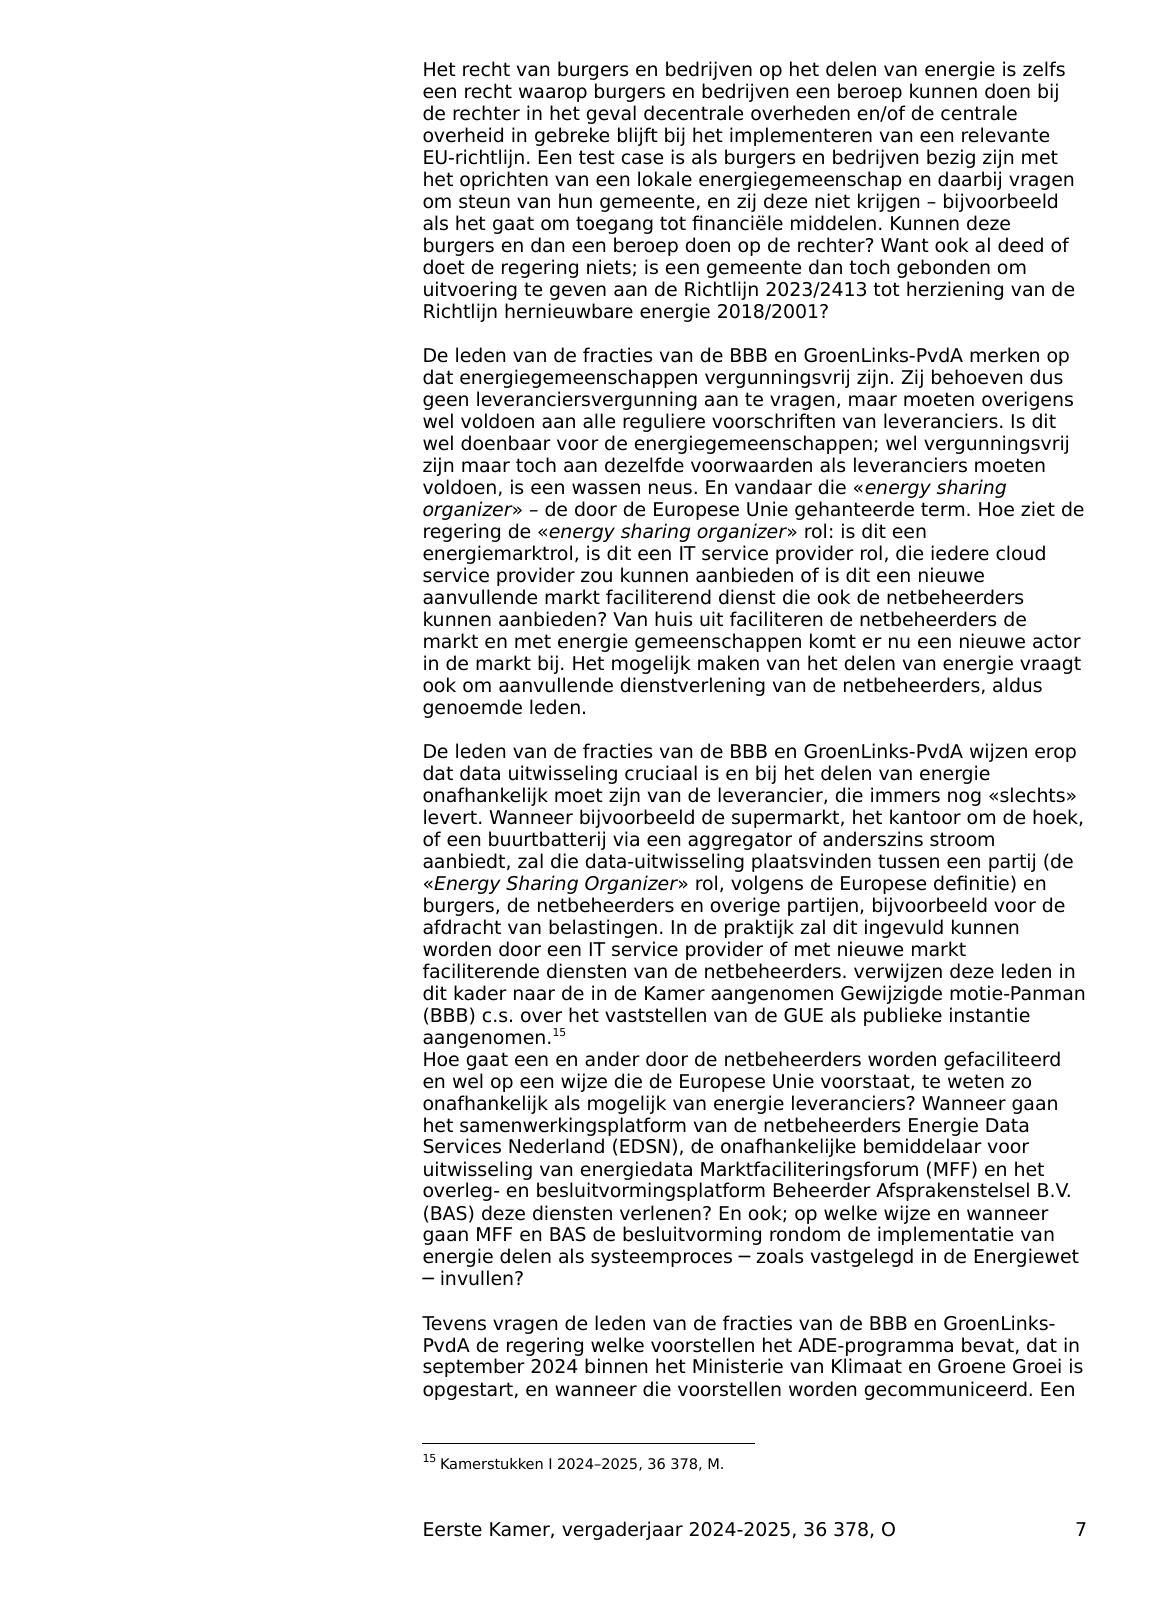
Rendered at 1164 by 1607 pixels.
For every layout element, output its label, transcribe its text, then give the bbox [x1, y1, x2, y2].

text Hoe gaat een en ander door de netbeheerders worden gefaciliteerd en wel op een wijze die de Europese Unie voorstaat, te weten zo onafhankelijk als mogelijk van energie leveranciers? Wanneer gaan het samenwerkingsplatform van de netbeheerders Energie Data Services Nederland (EDSN), de onafhankelijke bemiddelaar voor uitwisseling van energiedata Marktfaciliteringsforum (MFF) en het overleg- en besluitvormingsplatform Beheerder Afsprakenstelsel B.V. (BAS) deze diensten verlenen? En ook; op welke wijze en wanneer gaan MFF en BAS de besluitvorming rondom de implementatie van energie delen als systeemproces ─ zoals vastgelegd in de Energiewet ─ invullen? [422, 1048, 1087, 1290]
text Kamerstukken I 2024–2025, 36 378, M. [422, 1452, 1087, 1474]
text De leden van de fracties van de BBB en GroenLinks-PvdA wijzen erop dat data uitwisseling cruciaal is en bij het delen van energie onafhankelijk moet zijn van de leverancier, die immers nog «slechts» levert. Wanneer bijvoorbeeld de supermarkt, het kantoor om de hoek, of een buurtbatterij via een aggregator of anderszins stroom aanbiedt, zal die data-uitwisseling plaatsvinden tussen een partij (de «Energy Sharing Organizer» rol, volgens de Europese definitie) en burgers, de netbeheerders en overige partijen, bijvoorbeeld voor de afdracht van belastingen. In de praktijk zal dit ingevuld kunnen worden door een IT service provider of met nieuwe markt faciliterende diensten van de netbeheerders. verwijzen deze leden in dit kader naar de in de Kamer aangenomen Gewijzigde motie-Panman (BBB) c.s. over het vaststellen van de GUE als publieke instantie aangenomen. [422, 741, 1087, 1048]
text Het recht van burgers en bedrijven op het delen van energie is zelfs een recht waarop burgers en bedrijven een beroep kunnen doen bij de rechter in het geval decentrale overheden en/of de centrale overheid in gebreke blijft bij het implementeren van een relevante EU-richtlijn. Een test case is als burgers en bedrijven bezig zijn met het oprichten van een lokale energiegemeenschap en daarbij vragen om steun van hun gemeente, en zij deze niet krijgen – bijvoorbeeld als het gaat om toegang tot financiële middelen. Kunnen deze burgers en dan een beroep doen op de rechter? Want ook al deed of doet de regering niets; is een gemeente dan toch gebonden om uitvoering te geven aan de Richtlijn 2023/2413 tot herziening van de Richtlijn hernieuwbare energie 2018/2001? [422, 59, 1087, 323]
text Tevens vragen de leden van de fracties van de BBB en GroenLinks-PvdA de regering welke voorstellen het ADE-programma bevat, dat in september 2024 binnen het Ministerie van Klimaat en Groene Groei is opgestart, en wanneer die voorstellen worden gecommuniceerd. Een [422, 1312, 1087, 1400]
text De leden van de fracties van de BBB en GroenLinks-PvdA merken op dat energiegemeenschappen vergunningsvrij zijn. Zij behoeven dus geen leveranciersvergunning aan te vragen, maar moeten overigens wel voldoen aan alle reguliere voorschriften van leveranciers. Is dit wel doenbaar voor de energiegemeenschappen; wel vergunningsvrij zijn maar toch aan dezelfde voorwaarden als leveranciers moeten voldoen, is een wassen neus. En vandaar die «energy sharing organizer» – de door de Europese Unie gehanteerde term. Hoe ziet de regering de «energy sharing organizer» rol: is dit een energiemarktrol, is dit een IT service provider rol, die iedere cloud service provider zou kunnen aanbieden of is dit een nieuwe aanvullende markt faciliterend dienst die ook de netbeheerders kunnen aanbieden? Van huis uit faciliteren de netbeheerders de markt en met energie gemeenschappen komt er nu een nieuwe actor in de markt bij. Het mogelijk maken van het delen van energie vraagt ook om aanvullende dienstverlening van de netbeheerders, aldus genoemde leden. [422, 345, 1087, 719]
